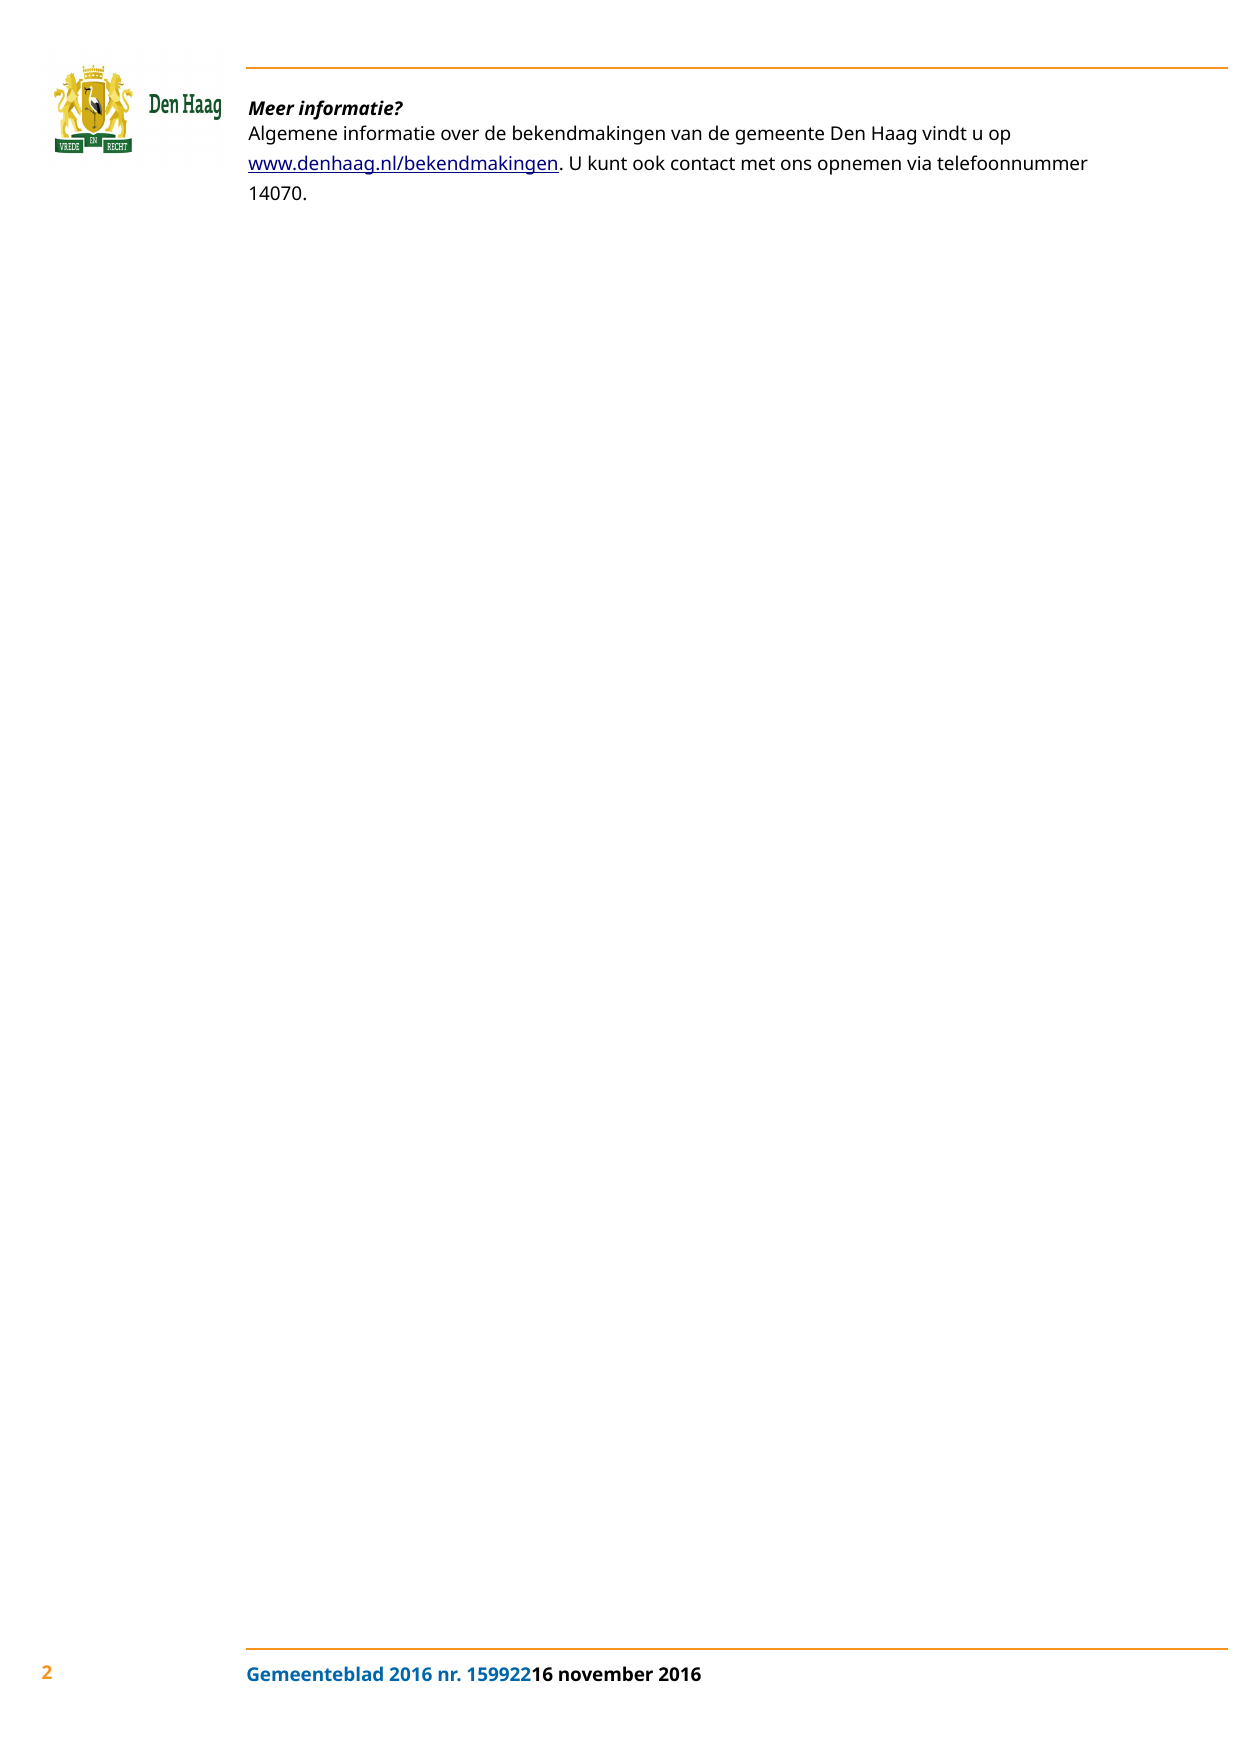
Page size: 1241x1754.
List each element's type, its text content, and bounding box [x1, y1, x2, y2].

text Meer informatie? [248, 95, 1152, 121]
text Algemene informatie over de bekendmakingen van de gemeente Den Haag vindt u op www.denhaag.nl/bekendmakingen. U kunt ook contact met ons opnemen via telefoonnummer 14070. [248, 121, 1152, 205]
picture [41, 47, 231, 172]
